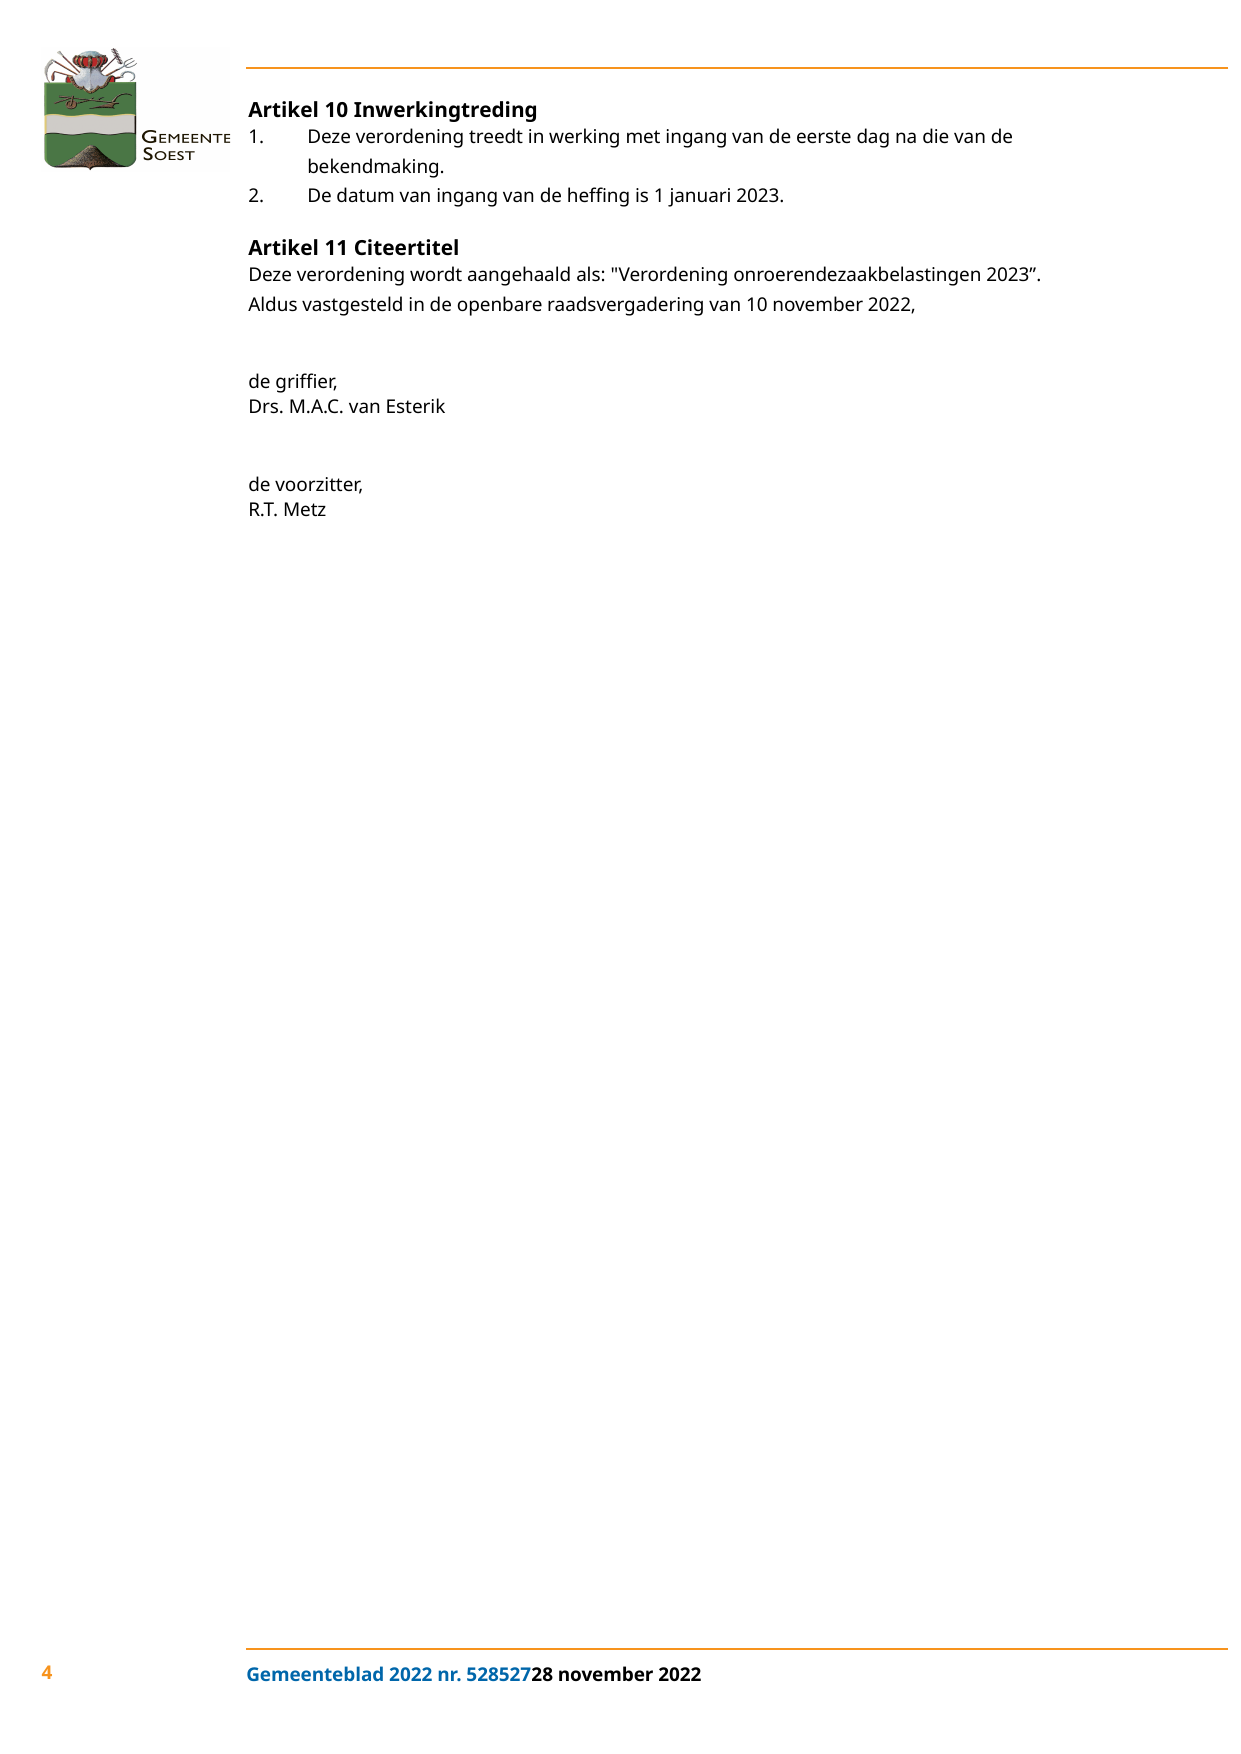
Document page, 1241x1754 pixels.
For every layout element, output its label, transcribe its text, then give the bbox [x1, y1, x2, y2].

text Drs. M.A.C. van Esterik [248, 394, 1152, 419]
text Artikel 10 Inwerkingtreding [248, 95, 1152, 123]
text Aldus vastgesteld in de openbare raadsvergadering van 10 november 2022, [248, 291, 1152, 317]
text de griffier, [248, 368, 1152, 394]
list De datum van ingang van de heffing is 1 januari 2023. [248, 182, 1152, 208]
picture [41, 47, 231, 172]
text Deze verordening wordt aangehaald als: "Verordening onroerendezaakbelastingen 2023”. [248, 261, 1152, 287]
list Deze verordening treedt in werking met ingang van de eerste dag na die van de bekendmaking. [248, 123, 1152, 178]
text R.T. Metz [248, 497, 1152, 522]
text Artikel 11 Citeertitel [248, 233, 1152, 261]
text de voorzitter, [248, 471, 1152, 497]
